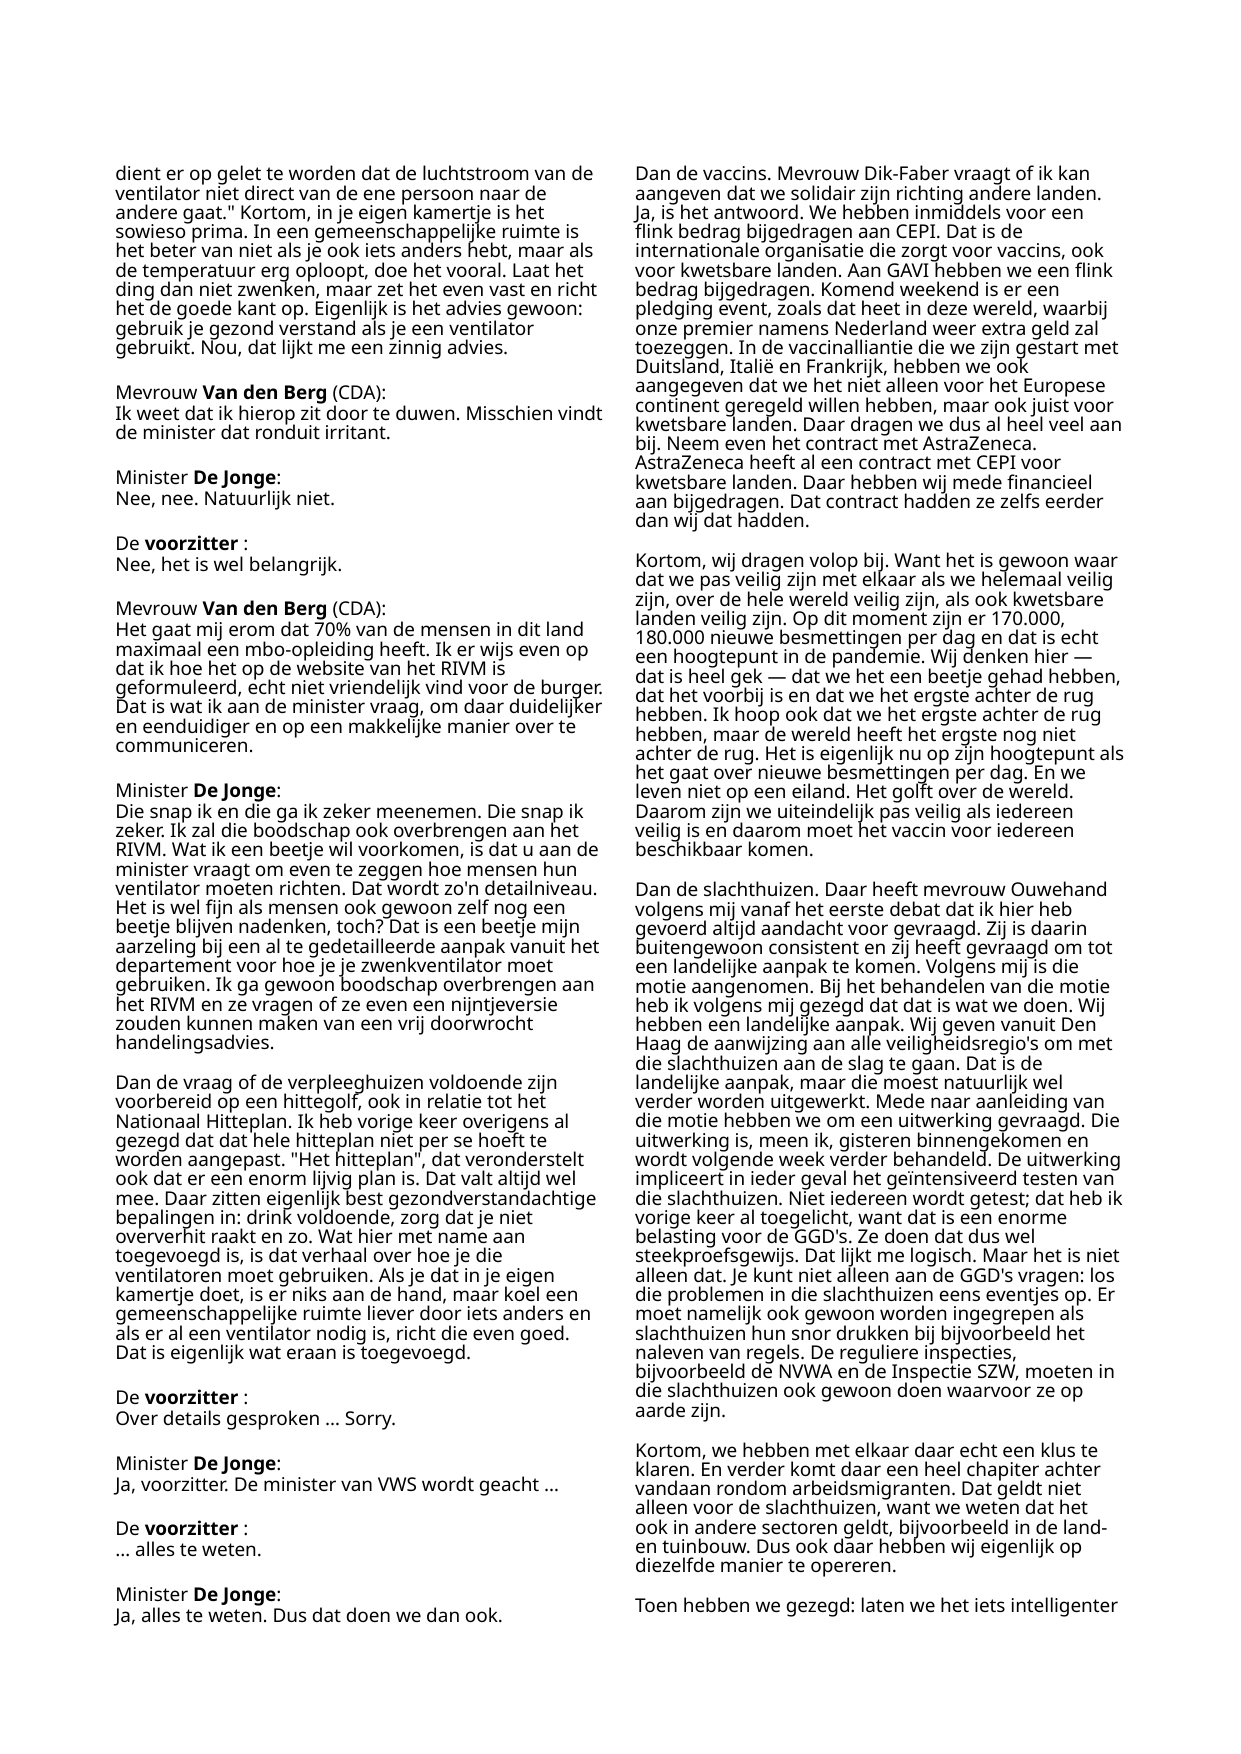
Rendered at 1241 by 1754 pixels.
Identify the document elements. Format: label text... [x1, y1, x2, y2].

text Kortom, wij dragen volop bij. Want het is gewoon waar dat we pas veilig zijn met elkaar als we helemaal veilig zijn, over de hele wereld veilig zijn, als ook kwetsbare landen veilig zijn. Op dit moment zijn er 170.000, 180.000 nieuwe besmettingen per dag en dat is echt een hoogtepunt in de pandemie. Wij denken hier — dat is heel gek — dat we het een beetje gehad hebben, dat het voorbij is en dat we het ergste achter de rug hebben. Ik hoop ook dat we het ergste achter de rug hebben, maar de wereld heeft het ergste nog niet achter de rug. Het is eigenlijk nu op zijn hoogtepunt als het gaat over nieuwe besmettingen per dag. En we leven niet op een eiland. Het golft over de wereld. Daarom zijn we uiteindelijk pas veilig als iedereen veilig is en daarom moet het vaccin voor iedereen beschikbaar komen. [635, 552, 1125, 861]
text Minister De Jonge: [115, 1581, 605, 1607]
text Dan de slachthuizen. Daar heeft mevrouw Ouwehand volgens mij vanaf het eerste debat dat ik hier heb gevoerd altijd aandacht voor gevraagd. Zij is daarin buitengewoon consistent en zij heeft gevraagd om tot een landelijke aanpak te komen. Volgens mij is die motie aangenomen. Bij het behandelen van die motie heb ik volgens mij gezegd dat dat is wat we doen. Wij hebben een landelijke aanpak. Wij geven vanuit Den Haag de aanwijzing aan alle veiligheidsregio's om met die slachthuizen aan de slag te gaan. Dat is de landelijke aanpak, maar die moest natuurlijk wel verder worden uitgewerkt. Mede naar aanleiding van die motie hebben we om een uitwerking gevraagd. Die uitwerking is, meen ik, gisteren binnengekomen en wordt volgende week verder behandeld. De uitwerking impliceert in ieder geval het geïntensiveerd testen van die slachthuizen. Niet iedereen wordt getest; dat heb ik vorige keer al toegelicht, want dat is een enorme belasting voor de GGD's. Ze doen dat dus wel steekproefsgewijs. Dat lijkt me logisch. Maar het is niet alleen dat. Je kunt niet alleen aan de GGD's vragen: los die problemen in die slachthuizen eens eventjes op. Er moet namelijk ook gewoon worden ingegrepen als slachthuizen hun snor drukken bij bijvoorbeeld het naleven van regels. De reguliere inspecties, bijvoorbeeld de NVWA en de Inspectie SZW, moeten in die slachthuizen ook gewoon doen waarvoor ze op aarde zijn. [635, 881, 1125, 1421]
text Toen hebben we gezegd: laten we het iets intelligenter [635, 1597, 1125, 1616]
text Dan de vaccins. Mevrouw Dik-Faber vraagt of ik kan aangeven dat we solidair zijn richting andere landen. Ja, is het antwoord. We hebben inmiddels voor een flink bedrag bijgedragen aan CEPI. Dat is de internationale organisatie die zorgt voor vaccins, ook voor kwetsbare landen. Aan GAVI hebben we een flink bedrag bijgedragen. Komend weekend is er een pledging event, zoals dat heet in deze wereld, waarbij onze premier namens Nederland weer extra geld zal toezeggen. In de vaccinalliantie die we zijn gestart met Duitsland, Italië en Frankrijk, hebben we ook aangegeven dat we het niet alleen voor het Europese continent geregeld willen hebben, maar ook juist voor kwetsbare landen. Daar dragen we dus al heel veel aan bij. Neem even het contract met AstraZeneca. AstraZeneca heeft al een contract met CEPI voor kwetsbare landen. Daar hebben wij mede financieel aan bijgedragen. Dat contract hadden ze zelfs eerder dan wij dat hadden. [635, 165, 1125, 531]
text De voorzitter : [115, 1516, 605, 1541]
text Het gaat mij erom dat 70% van de mensen in dit land maximaal een mbo-opleiding heeft. Ik er wijs even op dat ik hoe het op de website van het RIVM is geformuleerd, echt niet vriendelijk vind voor de burger. Dat is wat ik aan de minister vraag, om daar duidelijker en eenduidiger en op een makkelijke manier over te communiceren. [115, 621, 605, 756]
text Minister De Jonge: [115, 1450, 605, 1476]
text Ik weet dat ik hierop zit door te duwen. Misschien vindt de minister dat ronduit irritant. [115, 404, 605, 443]
text Die snap ik en die ga ik zeker meenemen. Die snap ik zeker. Ik zal die boodschap ook overbrengen aan het RIVM. Wat ik een beetje wil voorkomen, is dat u aan de minister vraagt om even te zeggen hoe mensen hun ventilator moeten richten. Dat wordt zo'n detailniveau. Het is wel fijn als mensen ook gewoon zelf nog een beetje blijven nadenken, toch? Dat is een beetje mijn aarzeling bij een al te gedetailleerde aanpak vanuit het departement voor hoe je je zwenkventilator moet gebruiken. Ik ga gewoon boodschap overbrengen aan het RIVM en ze vragen of ze even een nijntjeversie zouden kunnen maken van een vrij doorwrocht handelingsadvies. [115, 803, 605, 1053]
text De voorzitter : [115, 1384, 605, 1410]
text Ja, voorzitter. De minister van VWS wordt geacht … [115, 1476, 605, 1495]
text Dan de vraag of de verpleeghuizen voldoende zijn voorbereid op een hittegolf, ook in relatie tot het Nationaal Hitteplan. Ik heb vorige keer overigens al gezegd dat dat hele hitteplan niet per se hoeft te worden aangepast. "Het hitteplan", dat veronderstelt ook dat er een enorm lijvig plan is. Dat valt altijd wel mee. Daar zitten eigenlijk best gezondverstandachtige bepalingen in: drink voldoende, zorg dat je niet oververhit raakt en zo. Wat hier met name aan toegevoegd is, is dat verhaal over hoe je die ventilatoren moet gebruiken. Als je dat in je eigen kamertje doet, is er niks aan de hand, maar koel een gemeenschappelijke ruimte liever door iets anders en als er al een ventilator nodig is, richt die even goed. Dat is eigenlijk wat eraan is toegevoegd. [115, 1074, 605, 1363]
text Nee, nee. Natuurlijk niet. [115, 490, 605, 509]
text Kortom, we hebben met elkaar daar echt een klus te klaren. En verder komt daar een heel chapiter achter vandaan rondom arbeidsmigranten. Dat geldt niet alleen voor de slachthuizen, want we weten dat het ook in andere sectoren geldt, bijvoorbeeld in de land- en tuinbouw. Dus ook daar hebben wij eigenlijk op diezelfde manier te opereren. [635, 1442, 1125, 1576]
text Minister De Jonge: [115, 464, 605, 490]
text Nee, het is wel belangrijk. [115, 556, 605, 575]
text De voorzitter : [115, 530, 605, 556]
text Minister De Jonge: [115, 777, 605, 803]
text Over details gesproken … Sorry. [115, 1410, 605, 1429]
text Mevrouw Van den Berg (CDA): [115, 379, 605, 404]
text dient er op gelet te worden dat de luchtstroom van de ventilator niet direct van de ene persoon naar de andere gaat." Kortom, in je eigen kamertje is het sowieso prima. In een gemeenschappelijke ruimte is het beter van niet als je ook iets anders hebt, maar als de temperatuur erg oploopt, doe het vooral. Laat het ding dan niet zwenken, maar zet het even vast en richt het de goede kant op. Eigenlijk is het advies gewoon: gebruik je gezond verstand als je een ventilator gebruikt. Nou, dat lijkt me een zinnig advies. [115, 165, 605, 358]
text Ja, alles te weten. Dus dat doen we dan ook. [115, 1607, 605, 1626]
text … alles te weten. [115, 1541, 605, 1561]
text Mevrouw Van den Berg (CDA): [115, 596, 605, 621]
